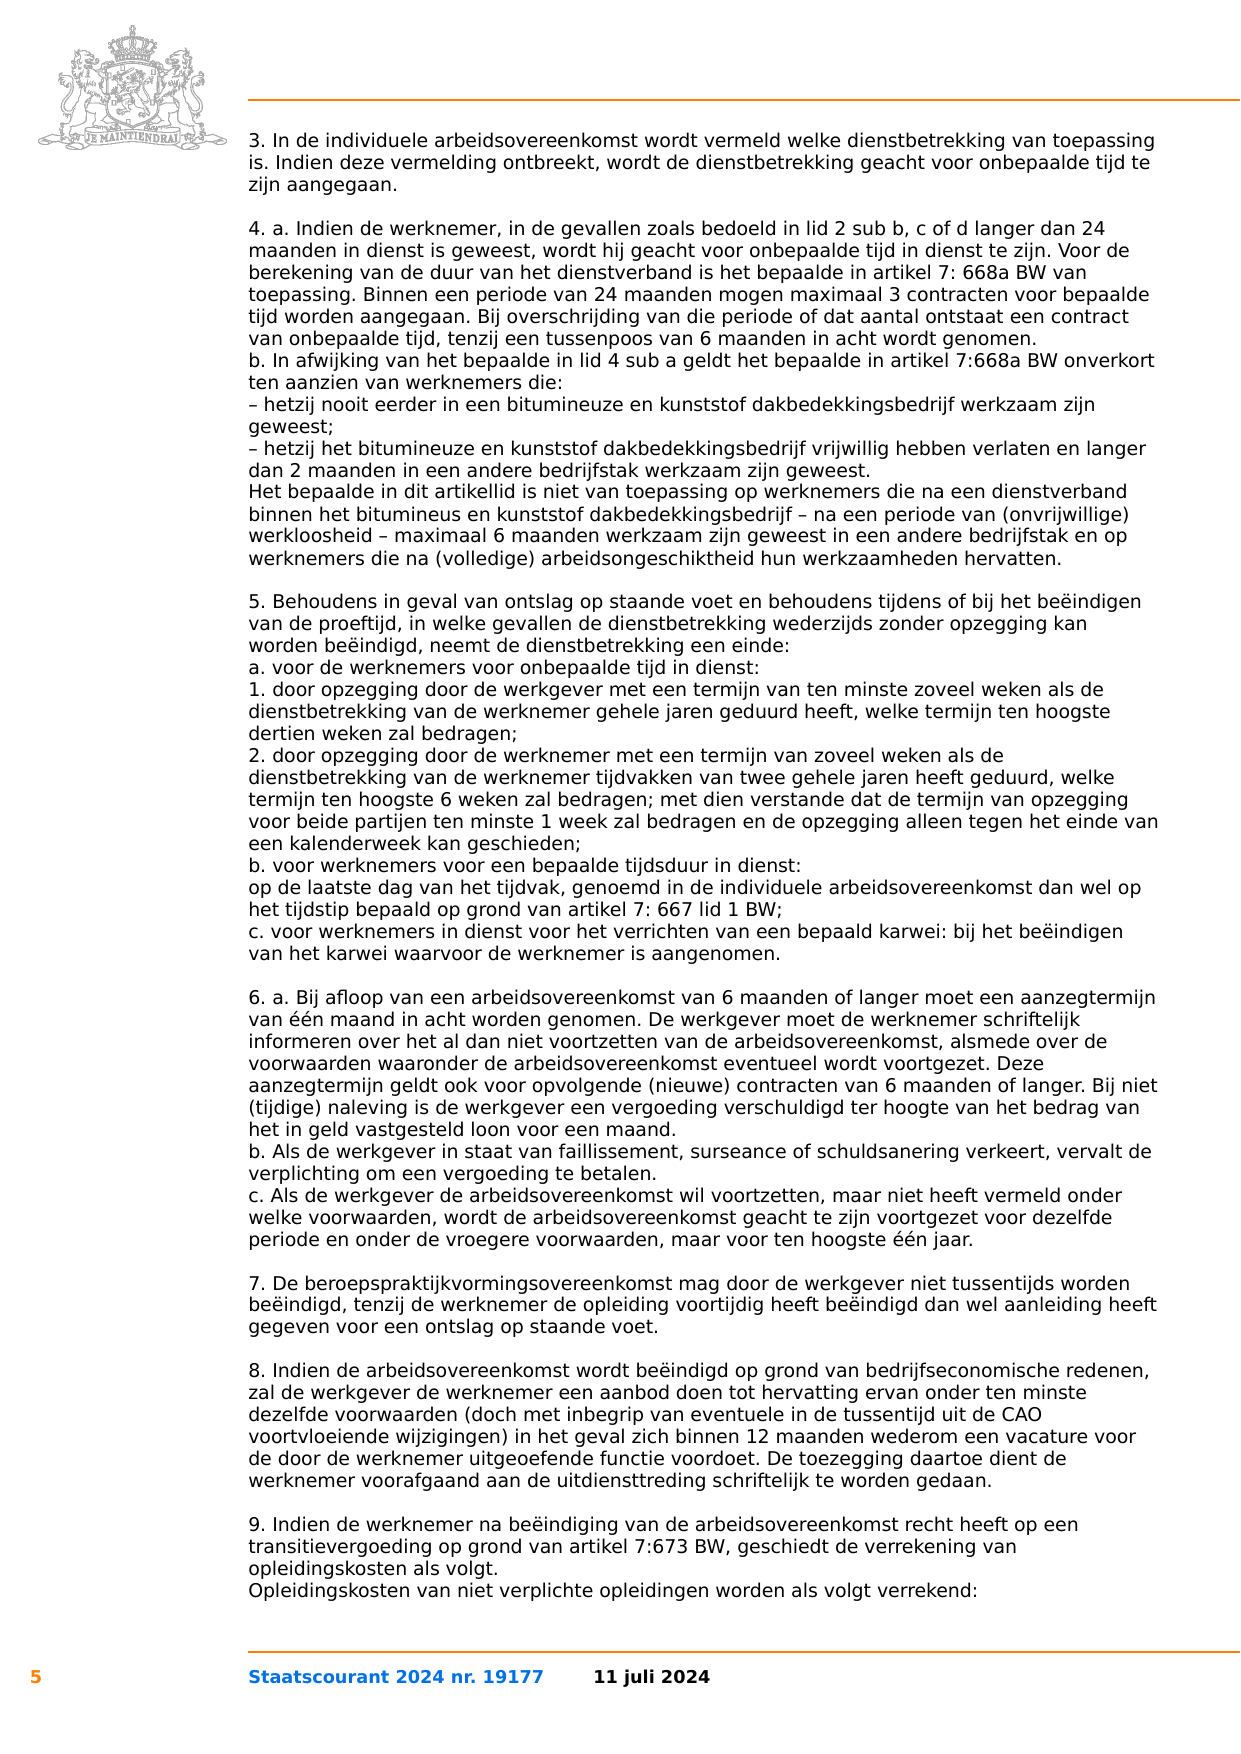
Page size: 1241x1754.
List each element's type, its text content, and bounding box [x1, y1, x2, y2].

text b. In afwijking van het bepaalde in lid 4 sub a geldt het bepaalde in artikel 7:668a BW onverkort ten aanzien van werknemers die: [248, 349, 1163, 393]
text 2. door opzegging door de werknemer met een termijn van zoveel weken als de dienstbetrekking van de werknemer tijdvakken van twee gehele jaren heeft geduurd, welke termijn ten hoogste 6 weken zal bedragen; met dien verstande dat de termijn van opzegging voor beide partijen ten minste 1 week zal bedragen en de opzegging alleen tegen het einde van een kalenderweek kan geschieden; [248, 745, 1163, 855]
text op de laatste dag van het tijdvak, genoemd in de individuele arbeidsovereenkomst dan wel op het tijdstip bepaald op grond van artikel 7: 667 lid 1 BW; [248, 877, 1163, 921]
text b. Als de werkgever in staat van faillissement, surseance of schuldsanering verkeert, vervalt de verplichting om een vergoeding te betalen. [248, 1141, 1163, 1184]
text 7. De beroepspraktijkvormingsovereenkomst mag door de werkgever niet tussentijds worden beëindigd, tenzij de werknemer de opleiding voortijdig heeft beëindigd dan wel aanleiding heeft gegeven voor een ontslag op staande voet. [248, 1272, 1163, 1338]
text 4. a. Indien de werknemer, in de gevallen zoals bedoeld in lid 2 sub b, c of d langer dan 24 maanden in dienst is geweest, wordt hij geacht voor onbepaalde tijd in dienst te zijn. Voor de berekening van de duur van het dienstverband is het bepaalde in artikel 7: 668a BW van toepassing. Binnen een periode van 24 maanden mogen maximaal 3 contracten voor bepaalde tijd worden aangegaan. Bij overschrijding van die periode of dat aantal ontstaat een contract van onbepaalde tijd, tenzij een tussenpoos van 6 maanden in acht wordt genomen. [248, 218, 1163, 349]
text 1. door opzegging door de werkgever met een termijn van ten minste zoveel weken als de dienstbetrekking van de werknemer gehele jaren geduurd heeft, welke termijn ten hoogste dertien weken zal bedragen; [248, 679, 1163, 745]
text Opleidingskosten van niet verplichte opleidingen worden als volgt verrekend: [248, 1580, 1163, 1602]
text 6. a. Bij afloop van een arbeidsovereenkomst van 6 maanden of langer moet een aanzegtermijn van één maand in acht worden genomen. De werkgever moet de werknemer schriftelijk informeren over het al dan niet voortzetten van de arbeidsovereenkomst, alsmede over de voorwaarden waaronder de arbeidsovereenkomst eventueel wordt voortgezet. Deze aanzegtermijn geldt ook voor opvolgende (nieuwe) contracten van 6 maanden of langer. Bij niet (tijdige) naleving is de werkgever een vergoeding verschuldigd ter hoogte van het bedrag van het in geld vastgesteld loon voor een maand. [248, 987, 1163, 1141]
text c. Als de werkgever de arbeidsovereenkomst wil voortzetten, maar niet heeft vermeld onder welke voorwaarden, wordt de arbeidsovereenkomst geacht te zijn voortgezet voor dezelfde periode en onder de vroegere voorwaarden, maar voor ten hoogste één jaar. [248, 1184, 1163, 1251]
text 8. Indien de arbeidsovereenkomst wordt beëindigd op grond van bedrijfseconomische redenen, zal de werkgever de werknemer een aanbod doen tot hervatting ervan onder ten minste dezelfde voorwaarden (doch met inbegrip van eventuele in de tussentijd uit de CAO voortvloeiende wijzigingen) in het geval zich binnen 12 maanden wederom een vacature voor de door de werknemer uitgeoefende functie voordoet. De toezegging daartoe dient de werknemer voorafgaand aan de uitdiensttreding schriftelijk te worden gedaan. [248, 1360, 1163, 1492]
text – hetzij het bitumineuze en kunststof dakbedekkingsbedrijf vrijwillig hebben verlaten en langer dan 2 maanden in een andere bedrijfstak werkzaam zijn geweest. [248, 437, 1163, 481]
text a. voor de werknemers voor onbepaalde tijd in dienst: [248, 657, 1163, 679]
text c. voor werknemers in dienst voor het verrichten van een bepaald karwei: bij het beëindigen van het karwei waarvoor de werknemer is aangenomen. [248, 921, 1163, 965]
text b. voor werknemers voor een bepaalde tijdsduur in dienst: [248, 855, 1163, 877]
text 9. Indien de werknemer na beëindiging van de arbeidsovereenkomst recht heeft op een transitievergoeding op grond van artikel 7:673 BW, geschiedt de verrekening van opleidingskosten als volgt. [248, 1514, 1163, 1580]
text Het bepaalde in dit artikellid is niet van toepassing op werknemers die na een dienstverband binnen het bitumineus en kunststof dakbedekkingsbedrijf – na een periode van (onvrijwillige) werkloosheid – maximaal 6 maanden werkzaam zijn geweest in een andere bedrijfstak en op werknemers die na (volledige) arbeidsongeschiktheid hun werkzaamheden hervatten. [248, 481, 1163, 569]
text 3. In de individuele arbeidsovereenkomst wordt vermeld welke dienstbetrekking van toepassing is. Indien deze vermelding ontbreekt, wordt de dienstbetrekking geacht voor onbepaalde tijd te zijn aangegaan. [248, 130, 1163, 196]
text – hetzij nooit eerder in een bitumineuze en kunststof dakbedekkingsbedrijf werkzaam zijn geweest; [248, 393, 1163, 437]
text 5. Behoudens in geval van ontslag op staande voet en behoudens tijdens of bij het beëindigen van de proeftijd, in welke gevallen de dienstbetrekking wederzijds zonder opzegging kan worden beëindigd, neemt de dienstbetrekking een einde: [248, 591, 1163, 657]
picture [38, 25, 227, 150]
